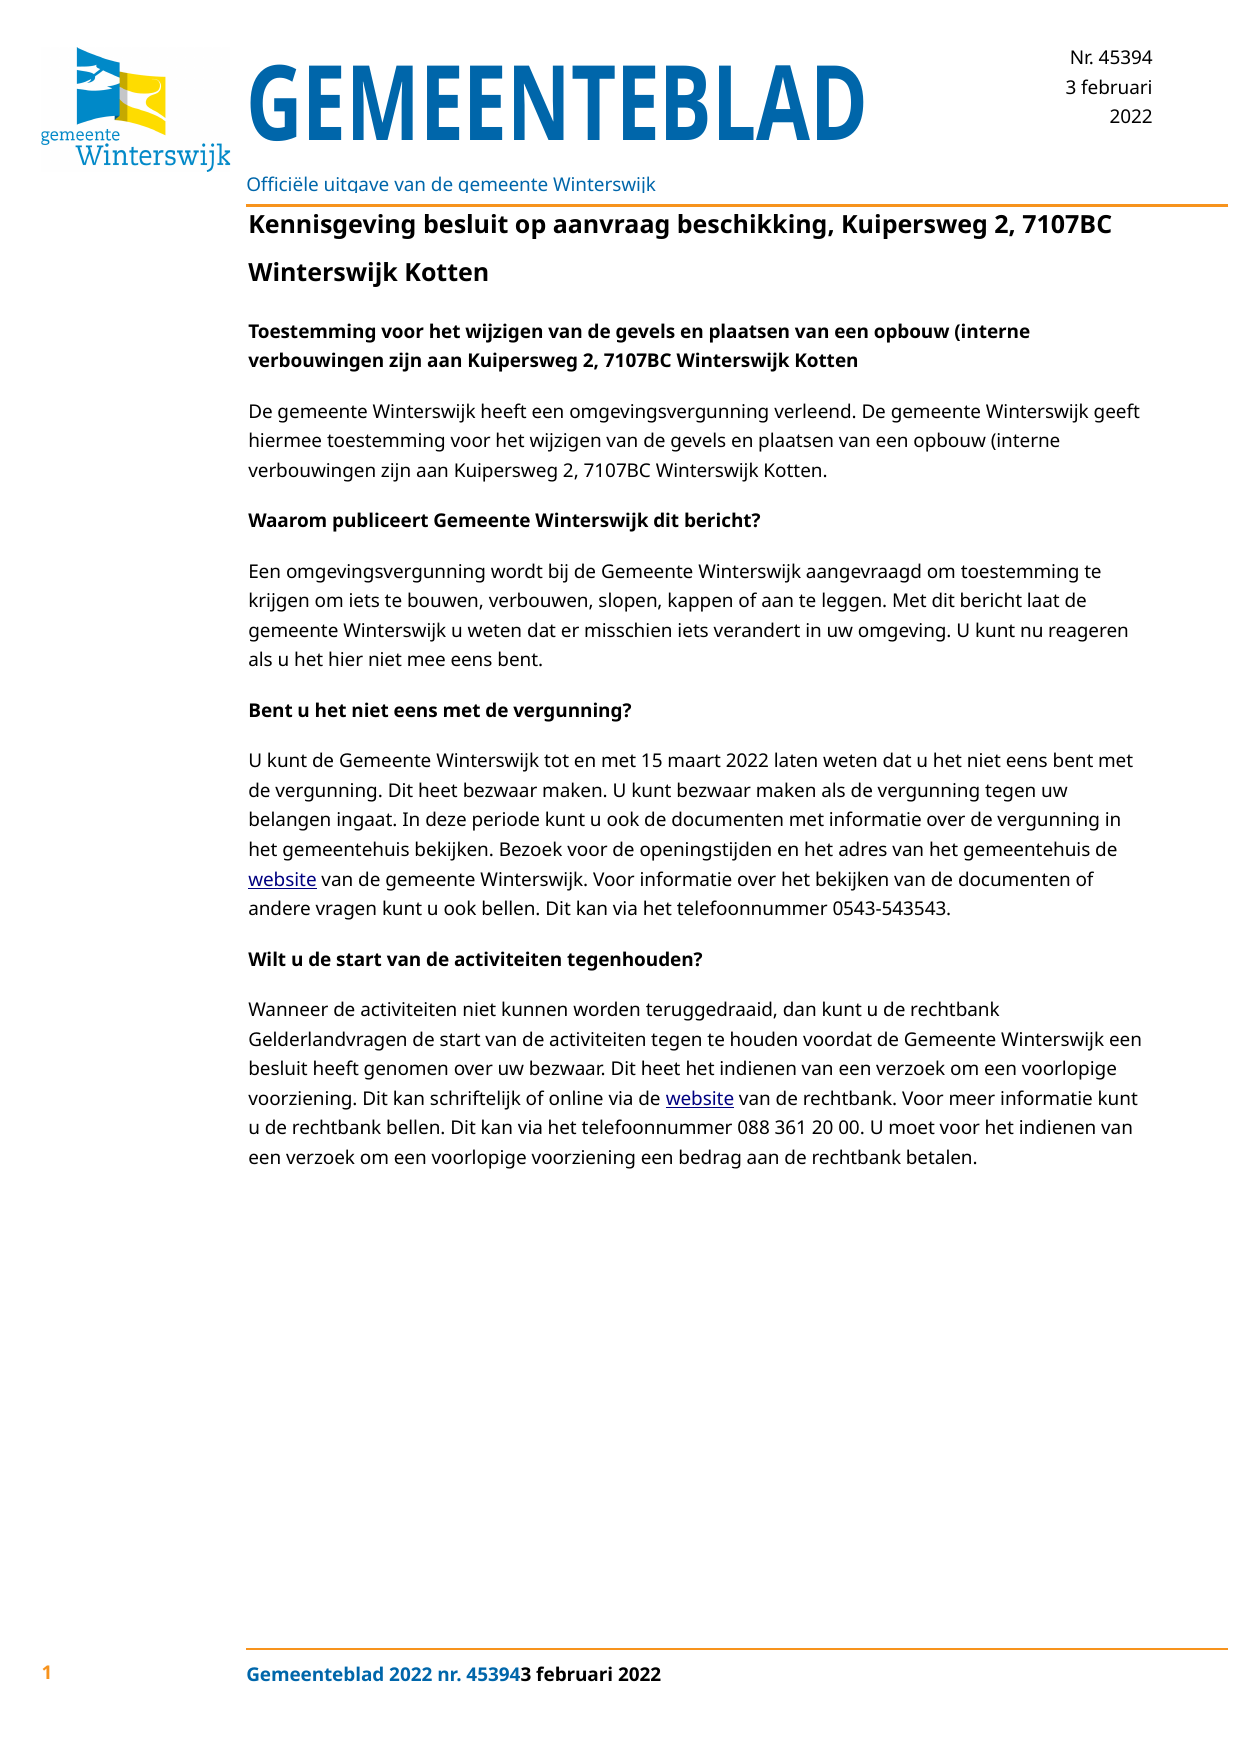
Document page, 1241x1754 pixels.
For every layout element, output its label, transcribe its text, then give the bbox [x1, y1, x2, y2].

text Wilt u de start van de activiteiten tegenhouden? [248, 946, 1152, 972]
text Toestemming voor het wijzigen van de gevels en plaatsen van een opbouw (interne verbouwingen zijn aan Kuipersweg 2, 7107BC Winterswijk Kotten [248, 318, 1152, 373]
picture [41, 47, 231, 172]
text Wanneer de activiteiten niet kunnen worden teruggedraaid, dan kunt u de rechtbank Gelderlandvragen de start van de activiteiten tegen te houden voordat de Gemeente Winterswijk een besluit heeft genomen over uw bezwaar. Dit heet het indienen van een verzoek om een voorlopige voorziening. Dit kan schriftelijk of online via de website van de rechtbank. Voor meer informatie kunt u de rechtbank bellen. Dit kan via het telefoonnummer 088 361 20 00. U moet voor het indienen van een verzoek om een voorlopige voorziening een bedrag aan de rechtbank betalen. [248, 996, 1152, 1170]
text Bent u het niet eens met de vergunning? [248, 697, 1152, 723]
text Kennisgeving besluit op aanvraag beschikking, Kuipersweg 2, 7107BC Winterswijk Kotten [248, 207, 1152, 288]
picture [225, 153, 231, 162]
text Waarom publiceert Gemeente Winterswijk dit bericht? [248, 507, 1152, 533]
text U kunt de Gemeente Winterswijk tot en met 15 maart 2022 laten weten dat u het niet eens bent met de vergunning. Dit heet bezwaar maken. U kunt bezwaar maken als de vergunning tegen uw belangen ingaat. In deze periode kunt u ook de documenten met informatie over de vergunning in het gemeentehuis bekijken. Bezoek voor de openingstijden en het adres van het gemeentehuis de website van de gemeente Winterswijk. Voor informatie over het bekijken van de documenten of andere vragen kunt u ook bellen. Dit kan via het telefoonnummer 0543-543543. [248, 747, 1152, 921]
text Een omgevingsvergunning wordt bij de Gemeente Winterswijk aangevraagd om toestemming te krijgen om iets te bouwen, verbouwen, slopen, kappen of aan te leggen. Met dit bericht laat de gemeente Winterswijk u weten dat er misschien iets verandert in uw omgeving. U kunt nu reageren als u het hier niet mee eens bent. [248, 558, 1152, 672]
text De gemeente Winterswijk heeft een omgevingsvergunning verleend. De gemeente Winterswijk geeft hiermee toestemming voor het wijzigen van de gevels en plaatsen van een opbouw (interne verbouwingen zijn aan Kuipersweg 2, 7107BC Winterswijk Kotten. [248, 398, 1152, 483]
